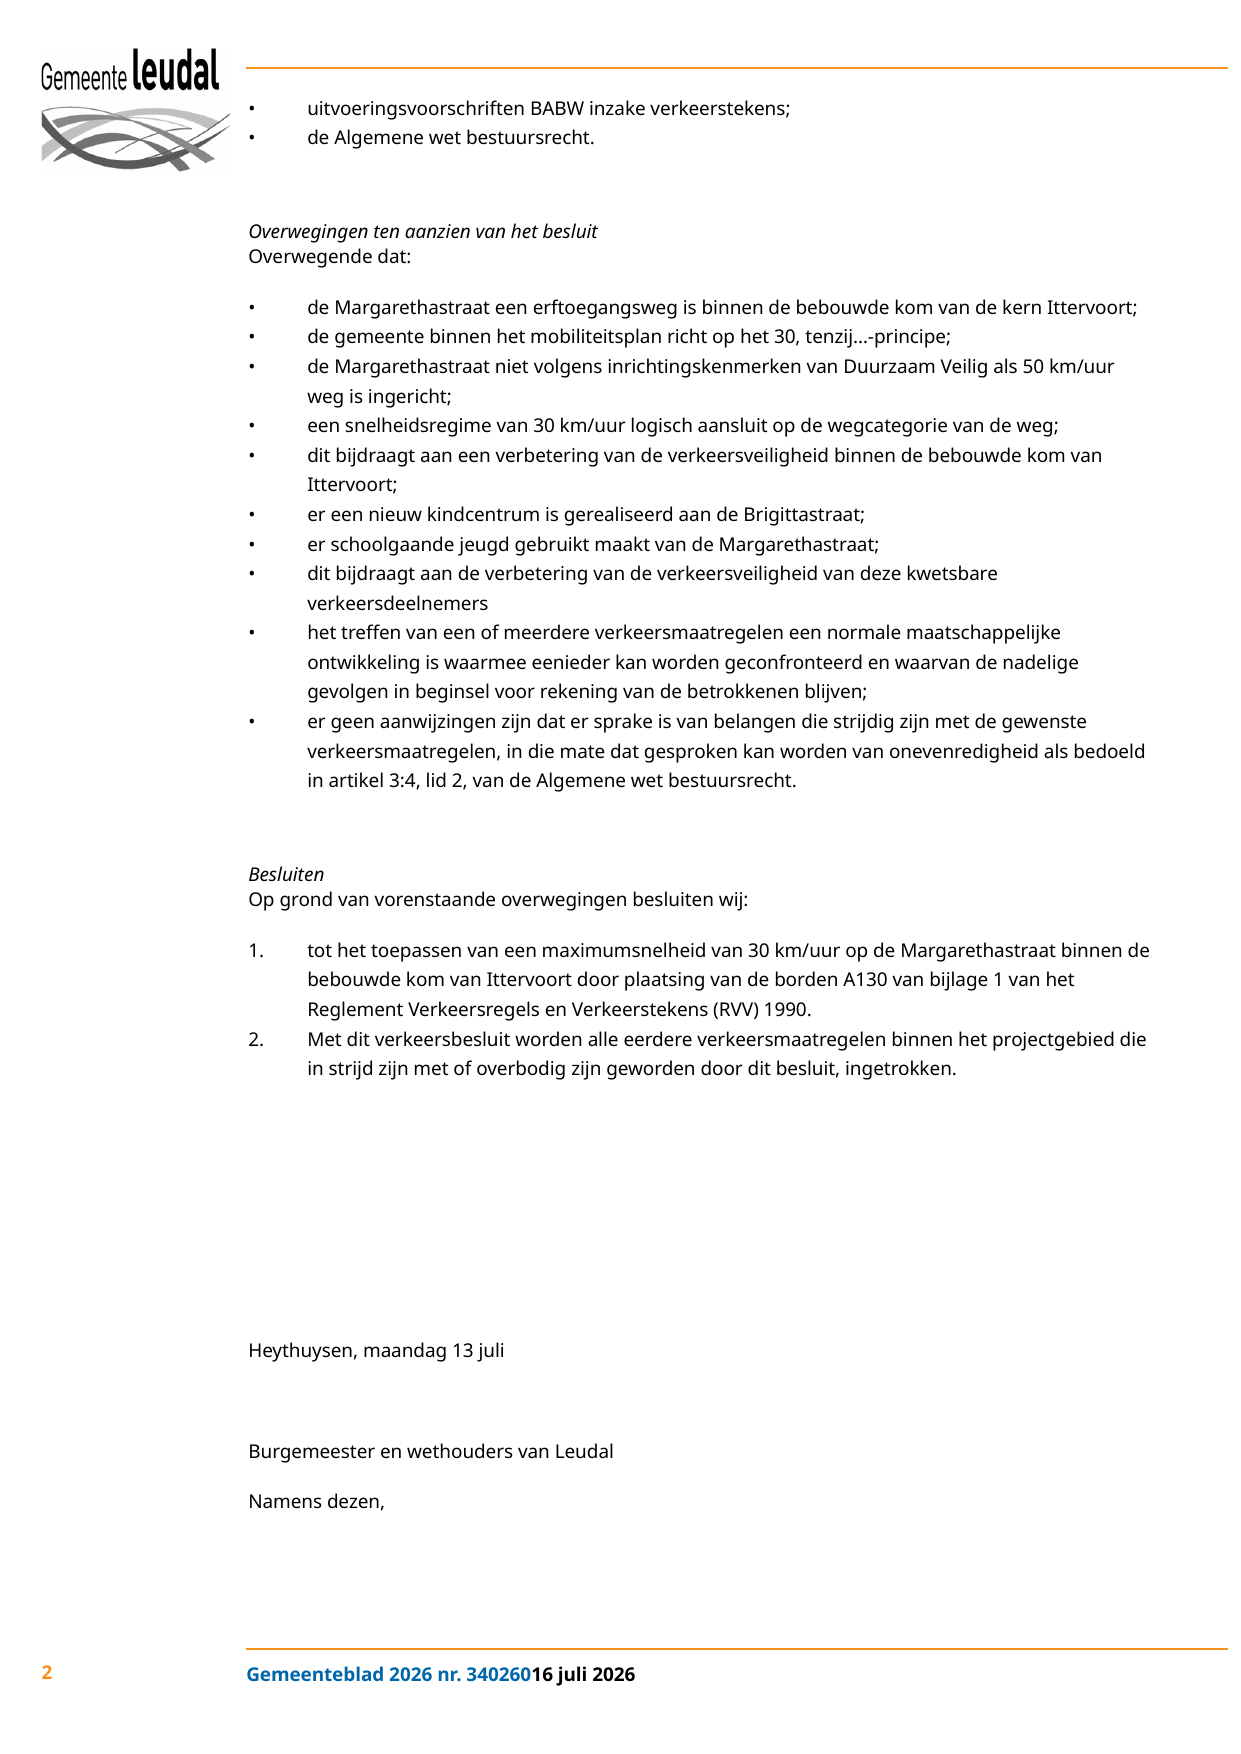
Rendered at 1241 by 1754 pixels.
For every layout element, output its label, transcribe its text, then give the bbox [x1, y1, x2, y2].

text Op grond van vorenstaande overwegingen besluiten wij: [248, 887, 1152, 912]
list dit bijdraagt aan een verbetering van de verkeersveiligheid binnen de bebouwde kom van Ittervoort; [248, 442, 1152, 497]
text Overwegingen ten aanzien van het besluit [248, 218, 1152, 244]
text Namens dezen, [248, 1488, 1152, 1514]
text Besluiten [248, 861, 1152, 887]
list de Margarethastraat een erftoegangsweg is binnen de bebouwde kom van de kern Ittervoort; [248, 294, 1152, 320]
list de Margarethastraat niet volgens inrichtingskenmerken van Duurzaam Veilig als 50 km/uur weg is ingericht; [248, 353, 1152, 408]
list tot het toepassen van een maximumsnelheid van 30 km/uur op de Margarethastraat binnen de bebouwde kom van Ittervoort door plaatsing van de borden A130 van bijlage 1 van het Reglement Verkeersregels en Verkeerstekens (RVV) 1990. [248, 937, 1152, 1022]
text Heythuysen, maandag 13 juli [248, 1337, 1152, 1363]
list Met dit verkeersbesluit worden alle eerdere verkeersmaatregelen binnen het projectgebied die in strijd zijn met of overbodig zijn geworden door dit besluit, ingetrokken. [248, 1026, 1152, 1081]
list een snelheidsregime van 30 km/uur logisch aansluit op de wegcategorie van de weg; [248, 412, 1152, 438]
list er een nieuw kindcentrum is gerealiseerd aan de Brigittastraat; [248, 501, 1152, 527]
list de gemeente binnen het mobiliteitsplan richt op het 30, tenzij…-principe; [248, 324, 1152, 349]
text Burgemeester en wethouders van Leudal [248, 1438, 1152, 1464]
list uitvoeringsvoorschriften BABW inzake verkeerstekens; [248, 95, 1152, 121]
list er schoolgaande jeugd gebruikt maakt van de Margarethastraat; [248, 531, 1152, 556]
list het treffen van een of meerdere verkeersmaatregelen een normale maatschappelijke ontwikkeling is waarmee eenieder kan worden geconfronteerd en waarvan de nadelige gevolgen in beginsel voor rekening van de betrokkenen blijven; [248, 619, 1152, 704]
text Overwegende dat: [248, 244, 1152, 269]
picture [41, 47, 231, 172]
list er geen aanwijzingen zijn dat er sprake is van belangen die strijdig zijn met de gewenste verkeersmaatregelen, in die mate dat gesproken kan worden van onevenredigheid als bedoeld in artikel 3:4, lid 2, van de Algemene wet bestuursrecht. [248, 708, 1152, 793]
list de Algemene wet bestuursrecht. [248, 124, 1152, 150]
list dit bijdraagt aan de verbetering van de verkeersveiligheid van deze kwetsbare verkeersdeelnemers [248, 560, 1152, 616]
